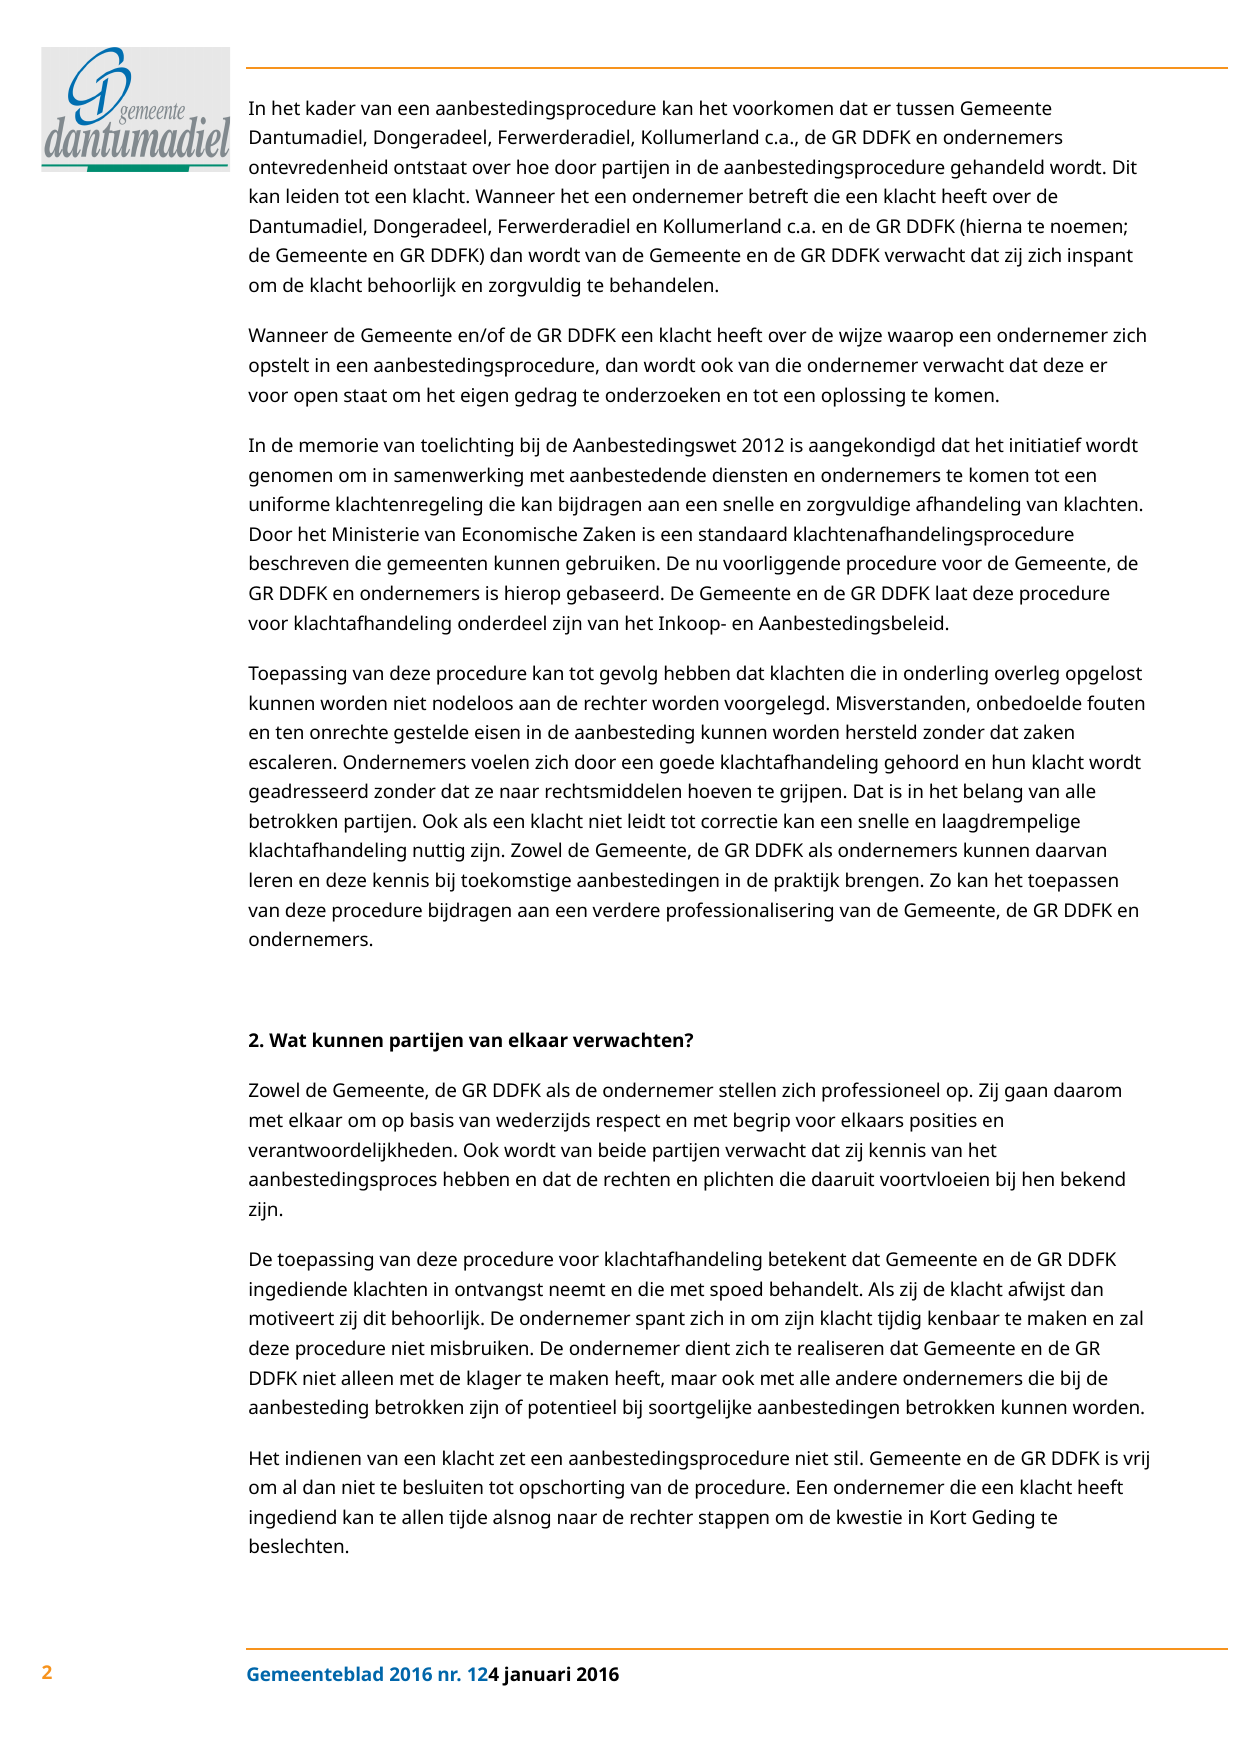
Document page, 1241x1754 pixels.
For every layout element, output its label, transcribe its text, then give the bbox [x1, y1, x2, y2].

text 2. Wat kunnen partijen van elkaar verwachten? [248, 1027, 1152, 1053]
text In de memorie van toelichting bij de Aanbestedingswet 2012 is aangekondigd dat het initiatief wordt genomen om in samenwerking met aanbestedende diensten en ondernemers te komen tot een uniforme klachtenregeling die kan bijdragen aan een snelle en zorgvuldige afhandeling van klachten. Door het Ministerie van Economische Zaken is een standaard klachtenafhandelingsprocedure beschreven die gemeenten kunnen gebruiken. De nu voorliggende procedure voor de Gemeente, de GR DDFK en ondernemers is hierop gebaseerd. De Gemeente en de GR DDFK laat deze procedure voor klachtafhandeling onderdeel zijn van het Inkoop- en Aanbestedingsbeleid. [248, 432, 1152, 636]
text De toepassing van deze procedure voor klachtafhandeling betekent dat Gemeente en de GR DDFK ingediende klachten in ontvangst neemt en die met spoed behandelt. Als zij de klacht afwijst dan motiveert zij dit behoorlijk. De ondernemer spant zich in om zijn klacht tijdig kenbaar te maken en zal deze procedure niet misbruiken. De ondernemer dient zich te realiseren dat Gemeente en de GR DDFK niet alleen met de klager te maken heeft, maar ook met alle andere ondernemers die bij de aanbesteding betrokken zijn of potentieel bij soortgelijke aanbestedingen betrokken kunnen worden. [248, 1246, 1152, 1420]
text Toepassing van deze procedure kan tot gevolg hebben dat klachten die in onderling overleg opgelost kunnen worden niet nodeloos aan de rechter worden voorgelegd. Misverstanden, onbedoelde fouten en ten onrechte gestelde eisen in de aanbesteding kunnen worden hersteld zonder dat zaken escaleren. Ondernemers voelen zich door een goede klachtafhandeling gehoord en hun klacht wordt geadresseerd zonder dat ze naar rechtsmiddelen hoeven te grijpen. Dat is in het belang van alle betrokken partijen. Ook als een klacht niet leidt tot correctie kan een snelle en laagdrempelige klachtafhandeling nuttig zijn. Zowel de Gemeente, de GR DDFK als ondernemers kunnen daarvan leren en deze kennis bij toekomstige aanbestedingen in de praktijk brengen. Zo kan het toepassen van deze procedure bijdragen aan een verdere professionalisering van de Gemeente, de GR DDFK en ondernemers. [248, 660, 1152, 952]
text In het kader van een aanbestedingsprocedure kan het voorkomen dat er tussen Gemeente Dantumadiel, Dongeradeel, Ferwerderadiel, Kollumerland c.a., de GR DDFK en ondernemers ontevredenheid ontstaat over hoe door partijen in de aanbestedingsprocedure gehandeld wordt. Dit kan leiden tot een klacht. Wanneer het een ondernemer betreft die een klacht heeft over de Dantumadiel, Dongeradeel, Ferwerderadiel en Kollumerland c.a. en de GR DDFK (hierna te noemen; de Gemeente en GR DDFK) dan wordt van de Gemeente en de GR DDFK verwacht dat zij zich inspant om de klacht behoorlijk en zorgvuldig te behandelen. [248, 95, 1152, 298]
text Het indienen van een klacht zet een aanbestedingsprocedure niet stil. Gemeente en de GR DDFK is vrij om al dan niet te besluiten tot opschorting van de procedure. Een ondernemer die een klacht heeft ingediend kan te allen tijde alsnog naar de rechter stappen om de kwestie in Kort Geding te beslechten. [248, 1445, 1152, 1559]
picture [41, 47, 231, 172]
text Wanneer de Gemeente en/of de GR DDFK een klacht heeft over de wijze waarop een ondernemer zich opstelt in een aanbestedingsprocedure, dan wordt ook van die ondernemer verwacht dat deze er voor open staat om het eigen gedrag te onderzoeken en tot een oplossing te komen. [248, 323, 1152, 408]
text Zowel de Gemeente, de GR DDFK als de ondernemer stellen zich professioneel op. Zij gaan daarom met elkaar om op basis van wederzijds respect en met begrip voor elkaars posities en verantwoordelijkheden. Ook wordt van beide partijen verwacht dat zij kennis van het aanbestedingsproces hebben en dat de rechten en plichten die daaruit voortvloeien bij hen bekend zijn. [248, 1078, 1152, 1222]
